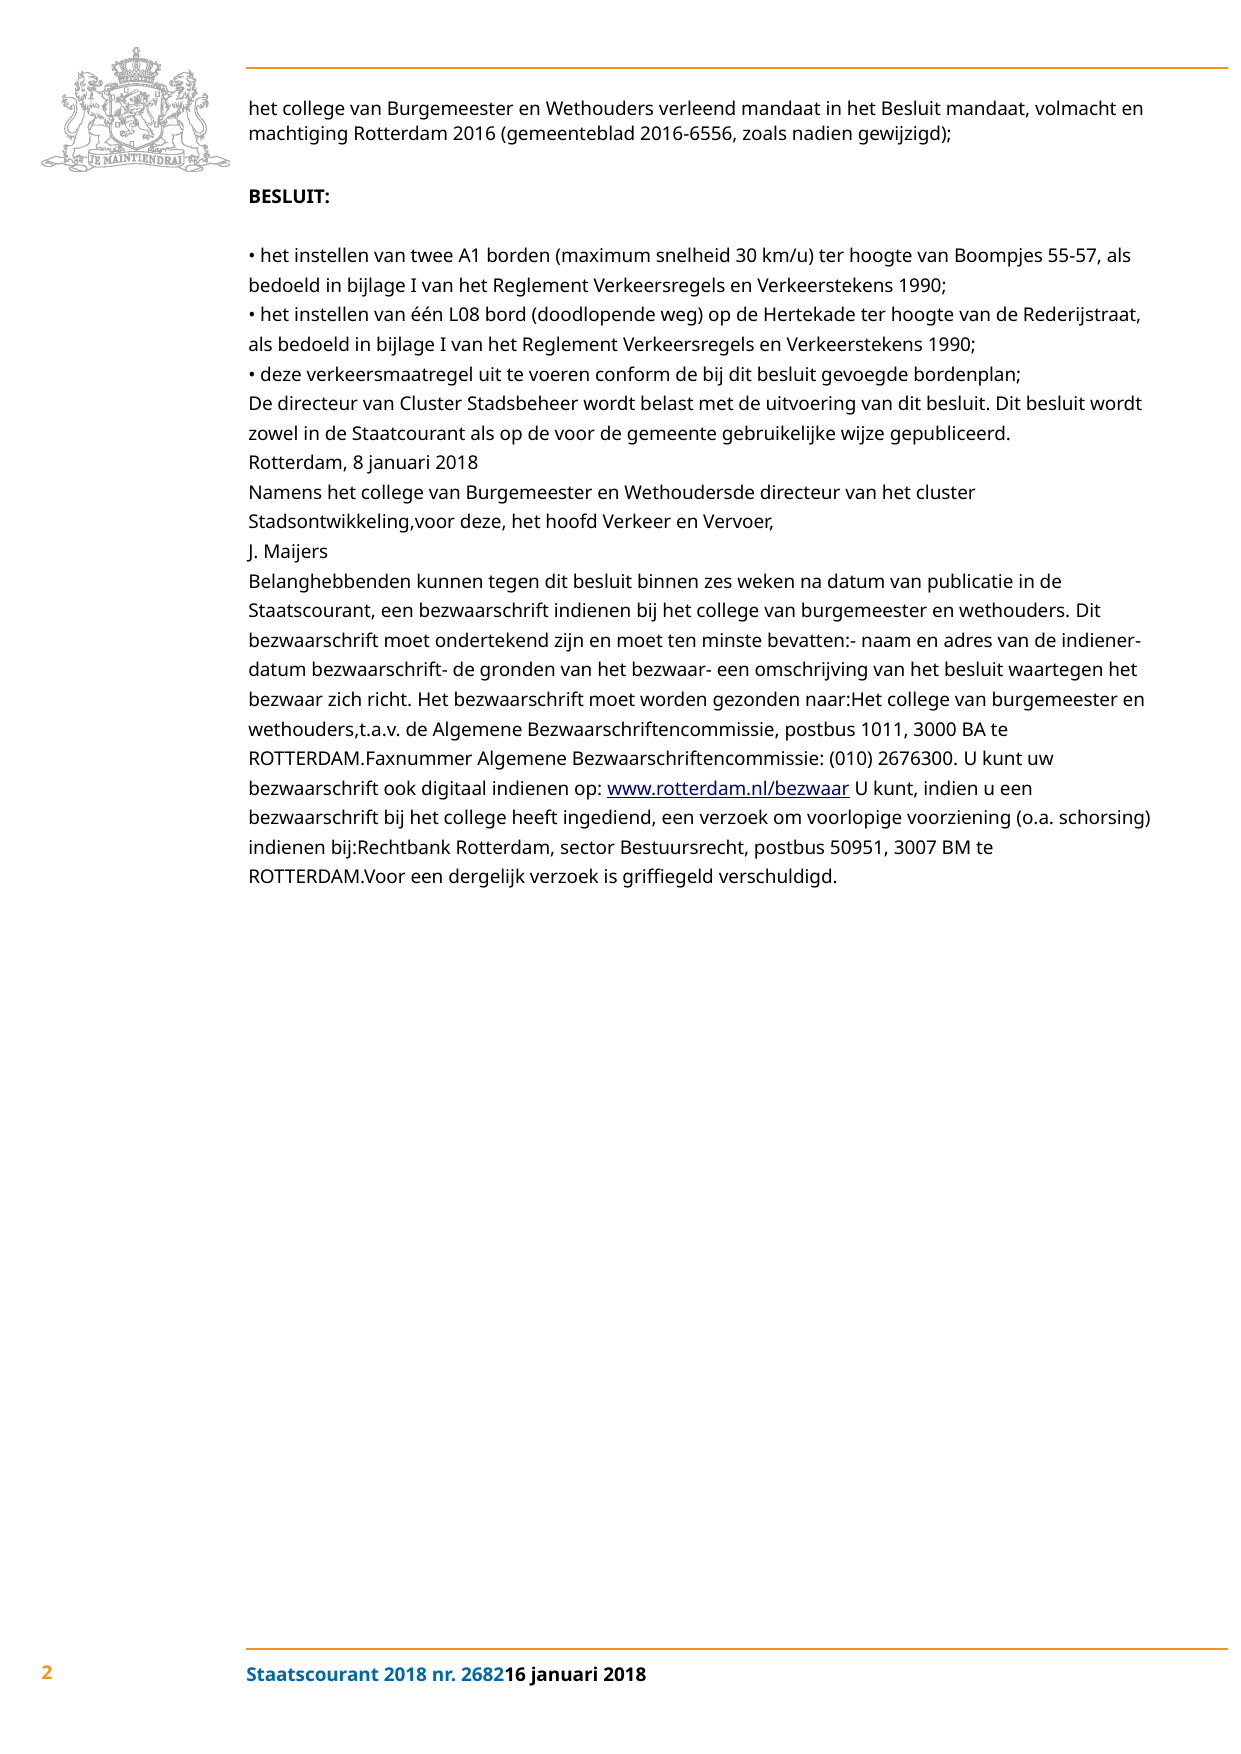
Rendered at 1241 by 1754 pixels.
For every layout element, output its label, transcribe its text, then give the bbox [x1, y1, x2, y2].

picture [41, 47, 231, 172]
text • het instellen van twee A1 borden (maximum snelheid 30 km/u) ter hoogte van Boompjes 55-57, als bedoeld in bijlage I van het Reglement Verkeersregels en Verkeerstekens 1990; [248, 242, 1152, 298]
text De directeur van Cluster Stadsbeheer wordt belast met de uitvoering van dit besluit. Dit besluit wordt zowel in de Staatcourant als op de voor de gemeente gebruikelijke wijze gepubliceerd. [248, 390, 1152, 446]
text BESLUIT: [248, 183, 1152, 209]
text Namens het college van Burgemeester en Wethoudersde directeur van het cluster Stadsontwikkeling,voor deze, het hoofd Verkeer en Vervoer, [248, 479, 1152, 534]
text het college van Burgemeester en Wethouders verleend mandaat in het Besluit mandaat, volmacht en machtiging Rotterdam 2016 (gemeenteblad 2016-6556, zoals nadien gewijzigd); [248, 95, 1152, 146]
text • deze verkeersmaatregel uit te voeren conform de bij dit besluit gevoegde bordenplan; [248, 361, 1152, 386]
text • het instellen van één L08 bord (doodlopende weg) op de Hertekade ter hoogte van de Rederijstraat, als bedoeld in bijlage I van het Reglement Verkeersregels en Verkeerstekens 1990; [248, 302, 1152, 357]
text Rotterdam, 8 januari 2018 [248, 449, 1152, 475]
text Belanghebbenden kunnen tegen dit besluit binnen zes weken na datum van publicatie in de Staatscourant, een bezwaarschrift indienen bij het college van burgemeester en wethouders. Dit bezwaarschrift moet ondertekend zijn en moet ten minste bevatten:- naam en adres van de indiener- datum bezwaarschrift- de gronden van het bezwaar- een omschrijving van het besluit waartegen het bezwaar zich richt. Het bezwaarschrift moet worden gezonden naar:Het college van burgemeester en wethouders,t.a.v. de Algemene Bezwaarschriftencommissie, postbus 1011, 3000 BA te ROTTERDAM.Faxnummer Algemene Bezwaarschriftencommissie: (010) 2676300. U kunt uw bezwaarschrift ook digitaal indienen op: www.rotterdam.nl/bezwaar U kunt, indien u een bezwaarschrift bij het college heeft ingediend, een verzoek om voorlopige voorziening (o.a. schorsing) indienen bij:Rechtbank Rotterdam, sector Bestuursrecht, postbus 50951, 3007 BM te ROTTERDAM.Voor een dergelijk verzoek is griffiegeld verschuldigd. [248, 568, 1152, 889]
text J. Maijers [248, 538, 1152, 564]
